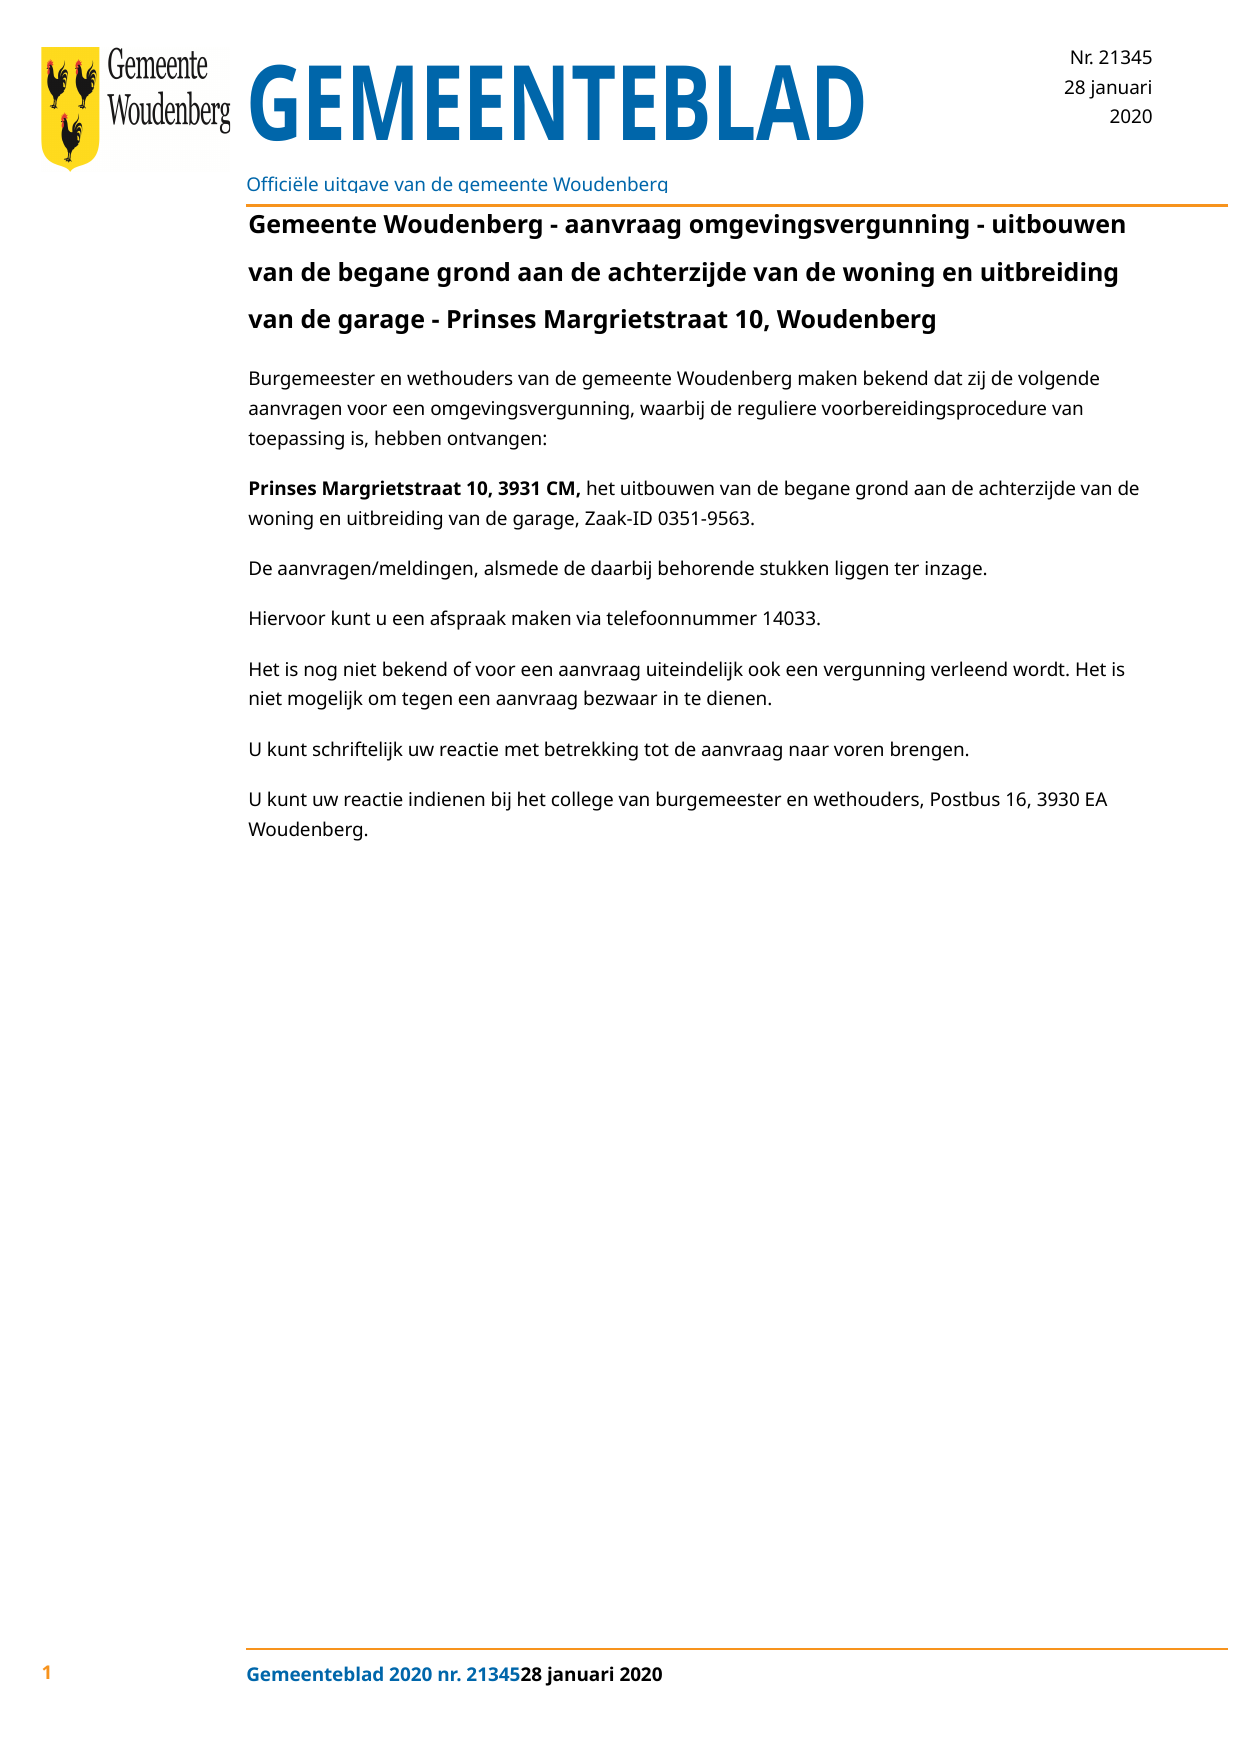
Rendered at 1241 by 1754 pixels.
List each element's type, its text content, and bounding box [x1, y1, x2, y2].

text Prinses Margrietstraat 10, 3931 CM, het uitbouwen van de begane grond aan de achterzijde van de woning en uitbreiding van de garage, Zaak-ID 0351-9563. [248, 475, 1152, 530]
text Gemeente Woudenberg - aanvraag omgevingsvergunning - uitbouwen van de begane grond aan de achterzijde van de woning en uitbreiding van de garage - Prinses Margrietstraat 10, Woudenberg [248, 207, 1152, 336]
text Burgemeester en wethouders van de gemeente Woudenberg maken bekend dat zij de volgende aanvragen voor een omgevingsvergunning, waarbij de reguliere voorbereidingsprocedure van toepassing is, hebben ontvangen: [248, 366, 1152, 450]
text U kunt schriftelijk uw reactie met betrekking tot de aanvraag naar voren brengen. [248, 736, 1152, 762]
text Het is nog niet bekend of voor een aanvraag uiteindelijk ook een vergunning verleend wordt. Het is niet mogelijk om tegen een aanvraag bezwaar in te dienen. [248, 656, 1152, 711]
text U kunt uw reactie indienen bij het college van burgemeester en wethouders, Postbus 16, 3930 EA Woudenberg. [248, 786, 1152, 842]
picture [41, 47, 231, 172]
text Hiervoor kunt u een afspraak maken via telefoonnummer 14033. [248, 606, 1152, 631]
text De aanvragen/meldingen, alsmede de daarbij behorende stukken liggen ter inzage. [248, 555, 1152, 581]
